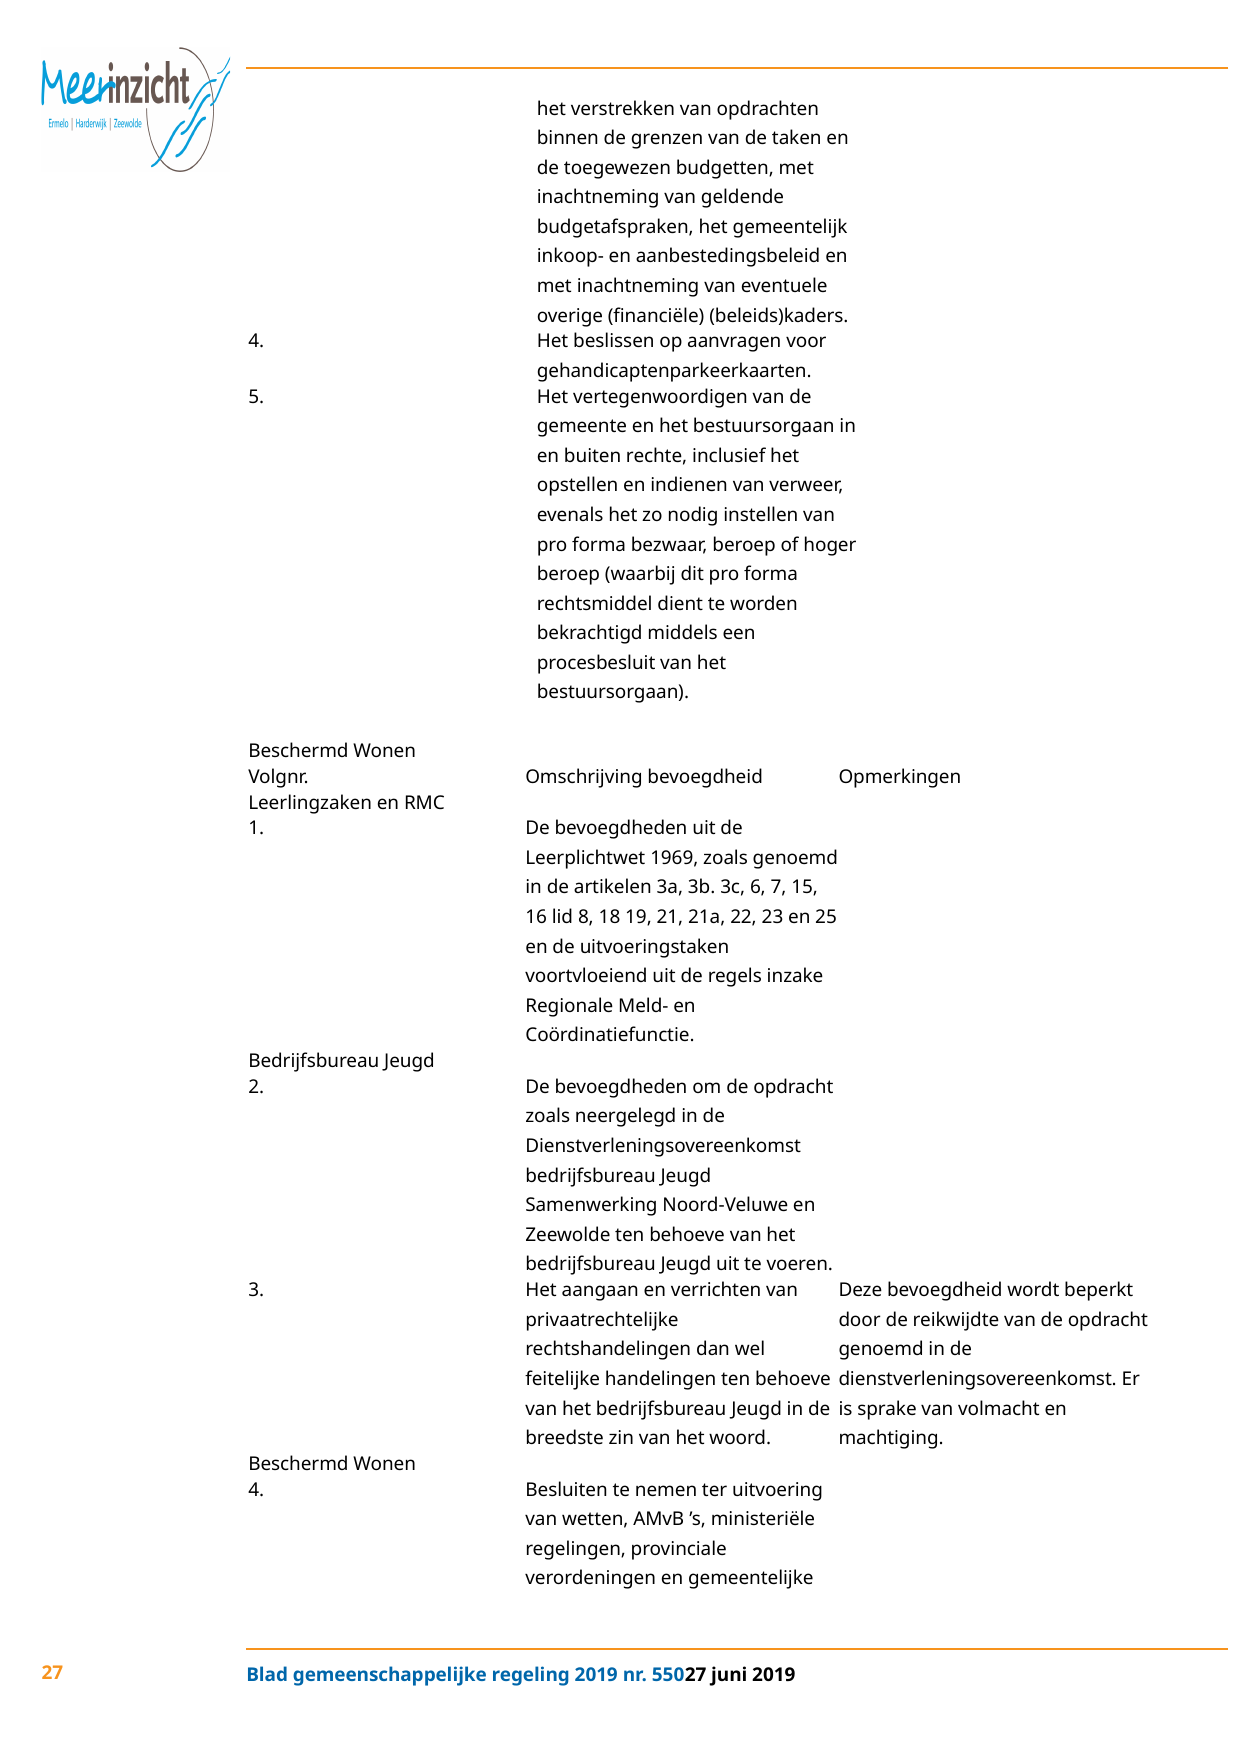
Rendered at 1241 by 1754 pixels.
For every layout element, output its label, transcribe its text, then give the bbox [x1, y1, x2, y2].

table_cell [838, 815, 1152, 1047]
table_cell 4. [248, 328, 537, 383]
table_cell 3. [248, 1276, 525, 1450]
table_cell De bevoegdheden om de opdracht zoals neergelegd in de Dienstverleningsovereenkomst bedrijfsbureau Jeugd Samenwerking Noord-Veluwe en Zeewolde ten behoeve van het bedrijfsbureau Jeugd uit te voeren. [525, 1073, 838, 1276]
table_cell 2. [248, 1073, 525, 1276]
table_cell [863, 328, 1152, 383]
table_cell Beschermd Wonen [248, 1450, 1152, 1476]
table_cell Leerlingzaken en RMC [248, 789, 1152, 814]
table_cell Omschrijving bevoegdheid [525, 763, 838, 789]
table_cell het verstrekken van opdrachten binnen de grenzen van de taken en de toegewezen budgetten, met inachtneming van geldende budgetafspraken, het gemeentelijk inkoop- en aanbestedingsbeleid en met inachtneming van eventuele overige (financiële) (beleids)kaders. [537, 95, 863, 328]
table_cell Bedrijfsbureau Jeugd [248, 1048, 1152, 1073]
table_cell [863, 383, 1152, 704]
table_cell Het vertegenwoordigen van de gemeente en het bestuursorgaan in en buiten rechte, inclusief het opstellen en indienen van verweer, evenals het zo nodig instellen van pro forma bezwaar, beroep of hoger beroep (waarbij dit pro forma rechtsmiddel dient te worden bekrachtigd middels een procesbesluit van het bestuursorgaan). [537, 383, 863, 704]
table_cell Besluiten te nemen ter uitvoering van wetten, AMvB ’s, ministeriële regelingen, provinciale verordeningen en gemeentelijke [525, 1476, 838, 1590]
table_cell [838, 1476, 1152, 1590]
table_cell 4. [248, 1476, 525, 1590]
picture [41, 47, 231, 172]
table_cell Deze bevoegdheid wordt beperkt door de reikwijdte van de opdracht genoemd in de dienstverleningsovereenkomst. Er is sprake van volmacht en machtiging. [838, 1276, 1152, 1450]
table_cell 1. [248, 815, 525, 1047]
table_cell De bevoegdheden uit de Leerplichtwet 1969, zoals genoemd in de artikelen 3a, 3b. 3c, 6, 7, 15, 16 lid 8, 18 19, 21, 21a, 22, 23 en 25 en de uitvoeringstaken voortvloeiend uit de regels inzake Regionale Meld- en Coördinatiefunctie. [525, 815, 838, 1047]
table_cell [248, 95, 537, 328]
table_cell Opmerkingen [838, 763, 1152, 789]
table_cell Het aangaan en verrichten van privaatrechtelijke rechtshandelingen dan wel feitelijke handelingen ten behoeve van het bedrijfsbureau Jeugd in de breedste zin van het woord. [525, 1276, 838, 1450]
table_cell 5. [248, 383, 537, 704]
table_cell Volgnr. [248, 763, 525, 789]
table_cell Het beslissen op aanvragen voor gehandicaptenparkeerkaarten. [537, 328, 863, 383]
table_cell [838, 1073, 1152, 1276]
table_header Beschermd Wonen [248, 738, 1152, 763]
table_cell [863, 95, 1152, 328]
